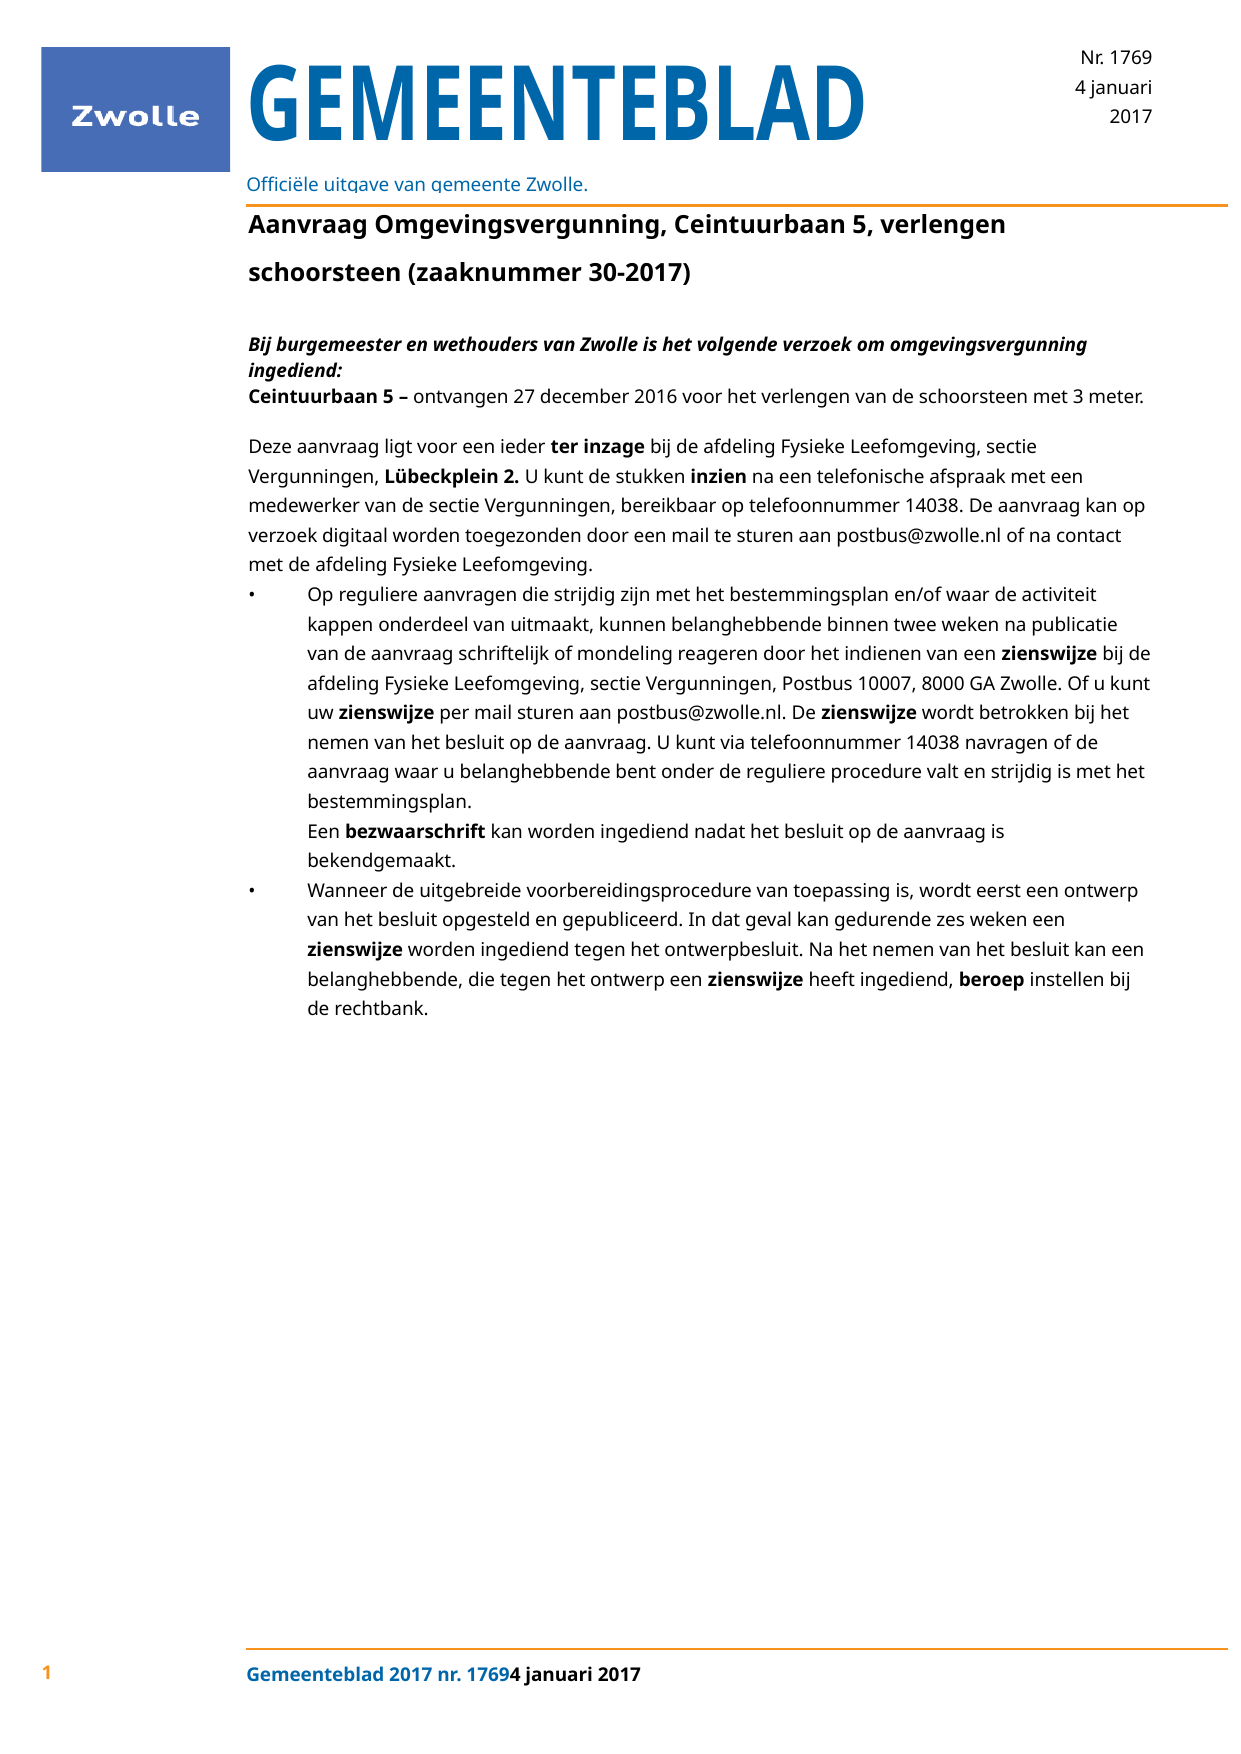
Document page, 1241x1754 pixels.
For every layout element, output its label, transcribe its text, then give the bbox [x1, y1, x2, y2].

text Bij burgemeester en wethouders van Zwolle is het volgende verzoek om omgevingsvergunning ingediend: [248, 331, 1152, 383]
text Ceintuurbaan 5 – ontvangen 27 december 2016 voor het verlengen van de schoorsteen met 3 meter. [248, 383, 1152, 409]
text Aanvraag Omgevingsvergunning, Ceintuurbaan 5, verlengen schoorsteen (zaaknummer 30-2017) [248, 207, 1152, 288]
picture [41, 47, 231, 172]
text Deze aanvraag ligt voor een ieder ter inzage bij de afdeling Fysieke Leefomgeving, sectie Vergunningen, Lübeckplein 2. U kunt de stukken inzien na een telefonische afspraak met een medewerker van de sectie Vergunningen, bereikbaar op telefoonnummer 14038. De aanvraag kan op verzoek digitaal worden toegezonden door een mail te sturen aan postbus@zwolle.nl of na contact met de afdeling Fysieke Leefomgeving. [248, 433, 1152, 577]
list Wanneer de uitgebreide voorbereidingsprocedure van toepassing is, wordt eerst een ontwerp van het besluit opgesteld en gepubliceerd. In dat geval kan gedurende zes weken een zienswijze worden ingediend tegen het ontwerpbesluit. Na het nemen van het besluit kan een belanghebbende, die tegen het ontwerp een zienswijze heeft ingediend, beroep instellen bij de rechtbank. [248, 877, 1152, 1021]
list Op reguliere aanvragen die strijdig zijn met het bestemmingsplan en/of waar de activiteit kappen onderdeel van uitmaakt, kunnen belanghebbende binnen twee weken na publicatie van de aanvraag schriftelijk of mondeling reageren door het indienen van een zienswijze bij de afdeling Fysieke Leefomgeving, sectie Vergunningen, Postbus 10007, 8000 GA Zwolle. Of u kunt uw zienswijze per mail sturen aan postbus@zwolle.nl. De zienswijze wordt betrokken bij het nemen van het besluit op de aanvraag. U kunt via telefoonnummer 14038 navragen of de aanvraag waar u belanghebbende bent onder de reguliere procedure valt en strijdig is met het bestemmingsplan. [248, 581, 1152, 814]
list Een bezwaarschrift kan worden ingediend nadat het besluit op de aanvraag is bekendgemaakt. [248, 818, 1152, 873]
